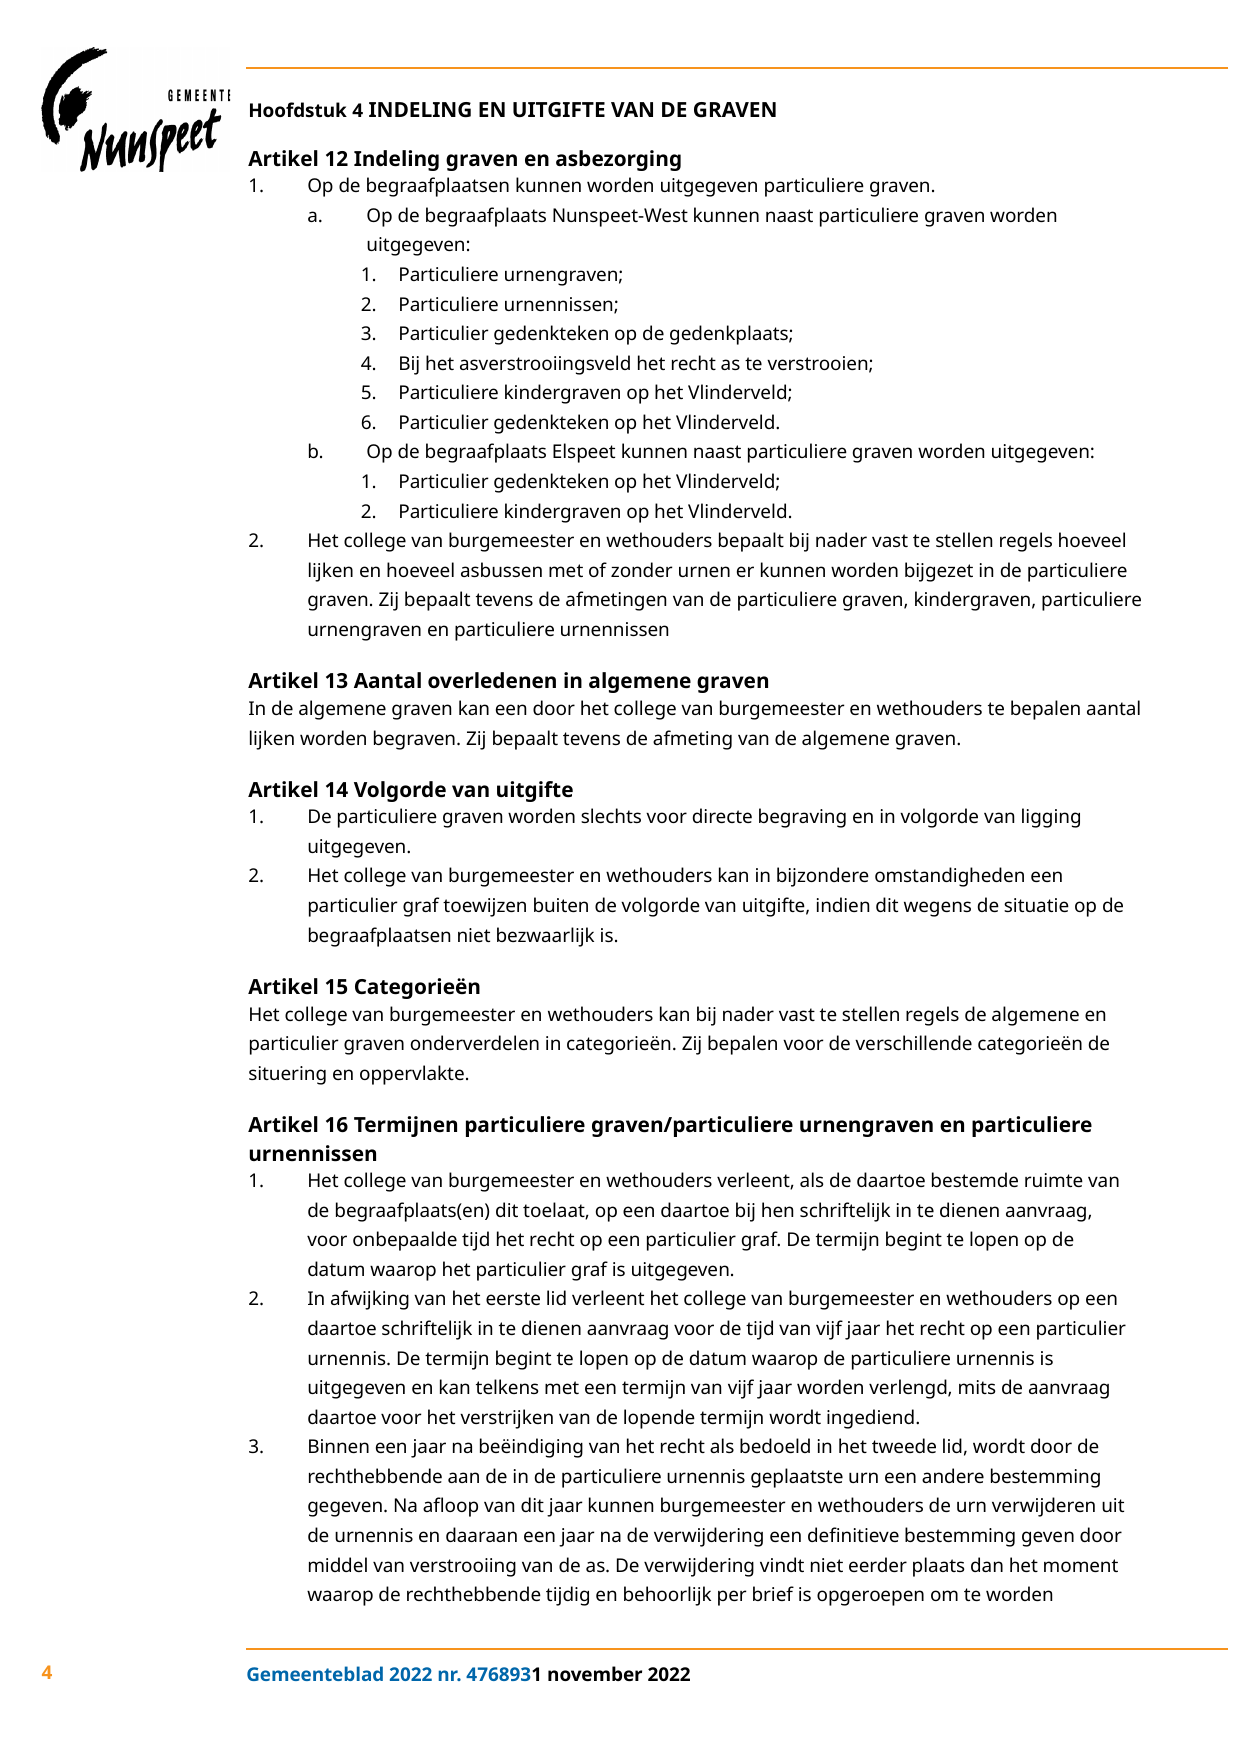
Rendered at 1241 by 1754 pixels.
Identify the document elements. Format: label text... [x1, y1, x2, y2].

list middel van verstrooiing van de as. De verwijdering vindt niet eerder plaats dan het moment [248, 1552, 1152, 1577]
list Op de begraafplaatsen kunnen worden uitgegeven particuliere graven. [248, 172, 1152, 198]
list waarop de rechthebbende tijdig en behoorlijk per brief is opgeroepen om te worden [248, 1581, 1152, 1607]
list Particulier gedenkteken op de gedenkplaats; [361, 320, 1152, 346]
list rechthebbende aan de in de particuliere urnennis geplaatste urn een andere bestemming [248, 1463, 1152, 1489]
list Particuliere kindergraven op het Vlinderveld; [361, 379, 1152, 405]
list Binnen een jaar na beëindiging van het recht als bedoeld in het tweede lid, wordt door de [248, 1433, 1152, 1459]
list voor onbepaalde tijd het recht op een particulier graf. De termijn begint te lopen op de [248, 1226, 1152, 1252]
list Het college van burgemeester en wethouders bepaalt bij nader vast te stellen regels hoeveel lijken en hoeveel asbussen met of zonder urnen er kunnen worden bijgezet in de particuliere graven. Zij bepaalt tevens de afmetingen van de particuliere graven, kindergraven, particuliere urnengraven en particuliere urnennissen [248, 527, 1152, 642]
text Artikel 16 Termijnen particuliere graven/particuliere urnengraven en particuliere urnennissen [248, 1110, 1152, 1167]
list particulier graf toewijzen buiten de volgorde van uitgifte, indien dit wegens de situatie op de [248, 892, 1152, 918]
text Artikel 12 Indeling graven en asbezorging [248, 144, 1152, 172]
list urnennis. De termijn begint te lopen op de datum waarop de particuliere urnennis is [248, 1345, 1152, 1370]
picture [41, 47, 231, 172]
list de begraafplaats(en) dit toelaat, op een daartoe bij hen schriftelijk in te dienen aanvraag, [248, 1197, 1152, 1222]
list Particuliere urnengraven; [361, 261, 1152, 287]
list Particulier gedenkteken op het Vlinderveld. [361, 409, 1152, 435]
list Particuliere urnennissen; [361, 291, 1152, 317]
list uitgegeven en kan telkens met een termijn van vijf jaar worden verlengd, mits de aanvraag [248, 1374, 1152, 1400]
text Artikel 15 Categorieën [248, 972, 1152, 1001]
list daartoe schriftelijk in te dienen aanvraag voor de tijd van vijf jaar het recht op een particulier [248, 1315, 1152, 1341]
list begraafplaatsen niet bezwaarlijk is. [248, 922, 1152, 948]
text Artikel 13 Aantal overledenen in algemene graven [248, 667, 1152, 695]
list de urnennis en daaraan een jaar na de verwijdering een definitieve bestemming geven door [248, 1522, 1152, 1548]
list Particulier gedenkteken op het Vlinderveld; [361, 468, 1152, 494]
list De particuliere graven worden slechts voor directe begraving en in volgorde van ligging [248, 803, 1152, 829]
list Bij het asverstrooiingsveld het recht as te verstrooien; [361, 350, 1152, 376]
list Op de begraafplaats Elspeet kunnen naast particuliere graven worden uitgegeven: [307, 439, 1152, 464]
text Het college van burgemeester en wethouders kan bij nader vast te stellen regels de algemene en [248, 1001, 1152, 1026]
list Particuliere kindergraven op het Vlinderveld. [361, 498, 1152, 524]
text lijken worden begraven. Zij bepaalt tevens de afmeting van de algemene graven. [248, 725, 1152, 750]
list Op de begraafplaats Nunspeet-West kunnen naast particuliere graven worden uitgegeven: [307, 202, 1152, 257]
text particulier graven onderverdelen in categorieën. Zij bepalen voor de verschillende categorieën de [248, 1030, 1152, 1056]
text Hoofdstuk 4 INDELING EN UITGIFTE VAN DE GRAVEN [248, 95, 1152, 123]
list daartoe voor het verstrijken van de lopende termijn wordt ingediend. [248, 1404, 1152, 1429]
list datum waarop het particulier graf is uitgegeven. [248, 1256, 1152, 1282]
list In afwijking van het eerste lid verleent het college van burgemeester en wethouders op een [248, 1286, 1152, 1311]
list uitgegeven. [248, 833, 1152, 859]
text Artikel 14 Volgorde van uitgifte [248, 775, 1152, 803]
list Het college van burgemeester en wethouders verleent, als de daartoe bestemde ruimte van [248, 1167, 1152, 1193]
list Het college van burgemeester en wethouders kan in bijzondere omstandigheden een [248, 863, 1152, 888]
list gegeven. Na afloop van dit jaar kunnen burgemeester en wethouders de urn verwijderen uit [248, 1493, 1152, 1518]
text In de algemene graven kan een door het college van burgemeester en wethouders te bepalen aantal [248, 695, 1152, 721]
text situering en oppervlakte. [248, 1060, 1152, 1086]
